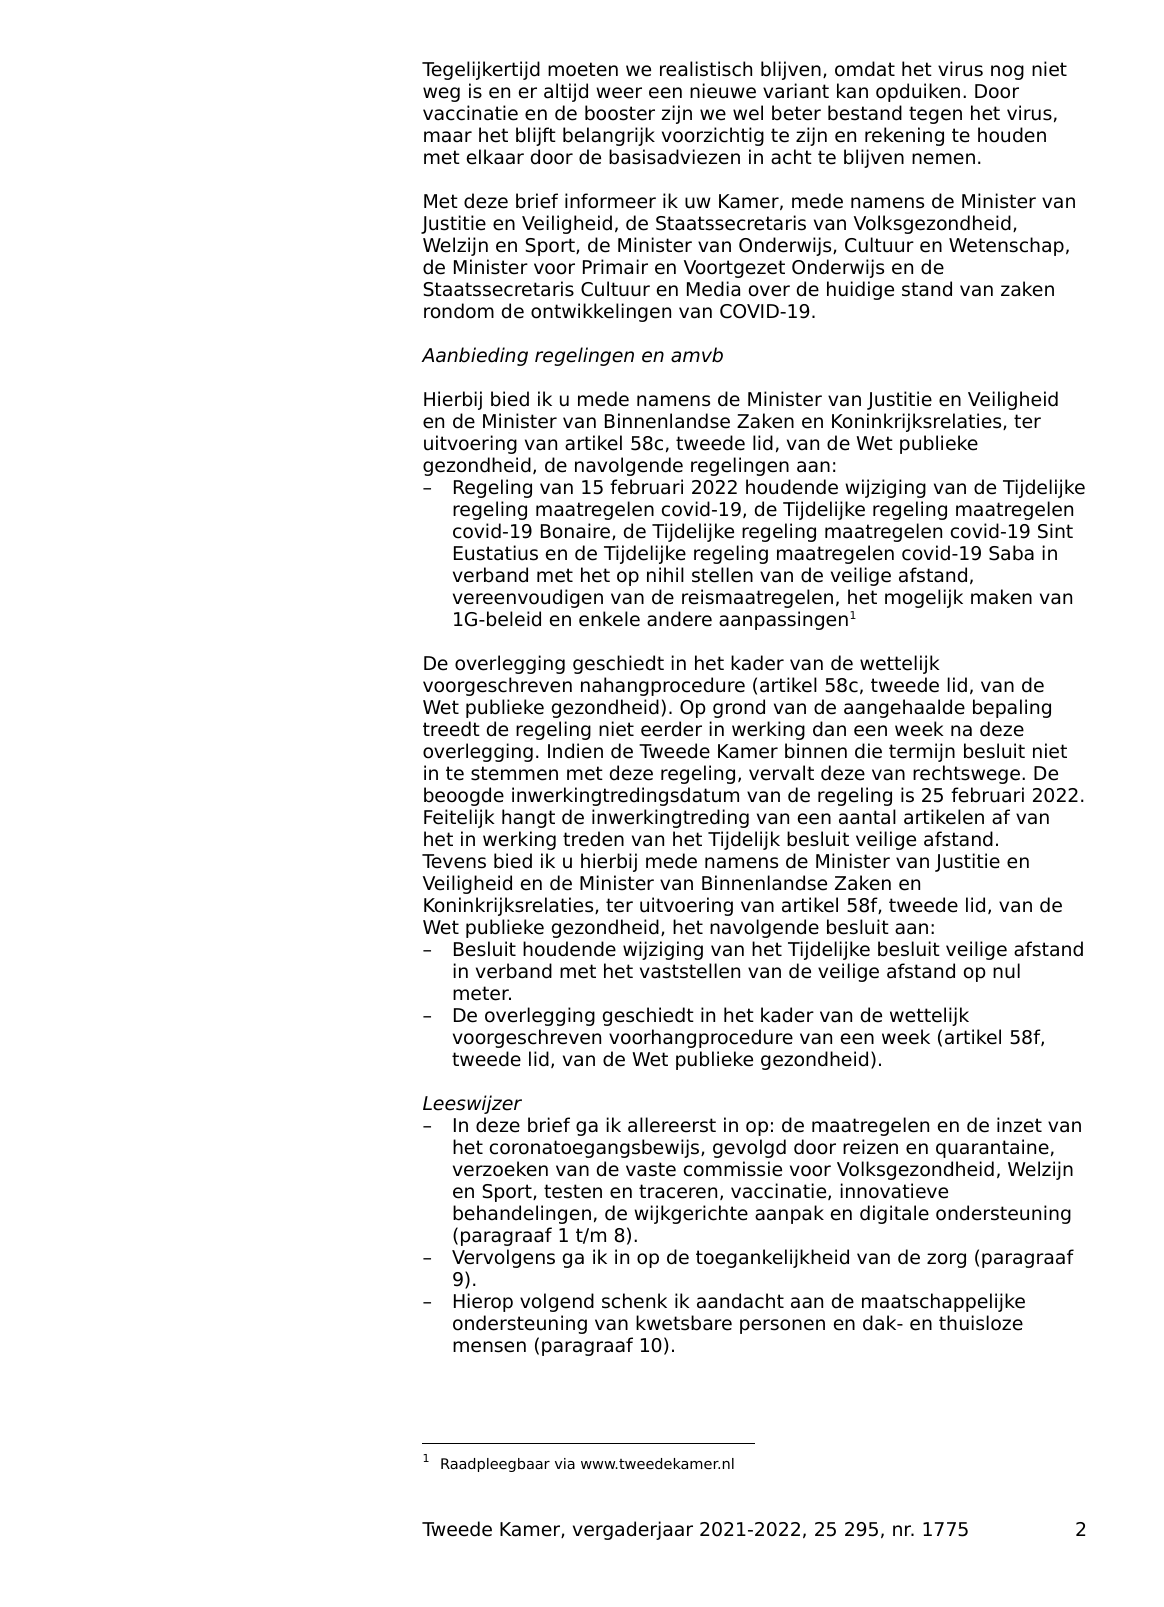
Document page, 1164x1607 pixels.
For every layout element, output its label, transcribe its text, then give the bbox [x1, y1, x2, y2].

text Tevens bied ik u hierbij mede namens de Minister van Justitie en Veiligheid en de Minister van Binnenlandse Zaken en Koninkrijksrelaties, ter uitvoering van artikel 58f, tweede lid, van de Wet publieke gezondheid, het navolgende besluit aan: [422, 851, 1087, 939]
text De overlegging geschiedt in het kader van de wettelijk voorgeschreven nahangprocedure (artikel 58c, tweede lid, van de Wet publieke gezondheid). Op grond van de aangehaalde bepaling treedt de regeling niet eerder in werking dan een week na deze overlegging. Indien de Tweede Kamer binnen die termijn besluit niet in te stemmen met deze regeling, vervalt deze van rechtswege. De beoogde inwerkingtredingsdatum van de regeling is 25 februari 2022. Feitelijk hangt de inwerkingtreding van een aantal artikelen af van het in werking treden van het Tijdelijk besluit veilige afstand. [422, 653, 1087, 851]
text – Besluit houdende wijziging van het Tijdelijke besluit veilige afstand in verband met het vaststellen van de veilige afstand op nul meter. [422, 939, 1087, 1005]
text – Regeling van 15 februari 2022 houdende wijziging van de Tijdelijke regeling maatregelen covid-19, de Tijdelijke regeling maatregelen covid-19 Bonaire, de Tijdelijke regeling maatregelen covid-19 Sint Eustatius en de Tijdelijke regeling maatregelen covid-19 Saba in verband met het op nihil stellen van de veilige afstand, vereenvoudigen van de reismaatregelen, het mogelijk maken van 1G-beleid en enkele andere aanpassingen [422, 477, 1087, 631]
text Raadpleegbaar via www.tweedekamer.nl [422, 1452, 1087, 1474]
text Hierbij bied ik u mede namens de Minister van Justitie en Veiligheid en de Minister van Binnenlandse Zaken en Koninkrijksrelaties, ter uitvoering van artikel 58c, tweede lid, van de Wet publieke gezondheid, de navolgende regelingen aan: [422, 389, 1087, 477]
text Met deze brief informeer ik uw Kamer, mede namens de Minister van Justitie en Veiligheid, de Staatssecretaris van Volksgezondheid, Welzijn en Sport, de Minister van Onderwijs, Cultuur en Wetenschap, de Minister voor Primair en Voortgezet Onderwijs en de Staatssecretaris Cultuur en Media over de huidige stand van zaken rondom de ontwikkelingen van COVID-19. [422, 191, 1087, 323]
subtitle Aanbieding regelingen en amvb [422, 345, 1087, 367]
text – Hierop volgend schenk ik aandacht aan de maatschappelijke ondersteuning van kwetsbare personen en dak- en thuisloze mensen (paragraaf 10). [422, 1291, 1087, 1357]
text – De overlegging geschiedt in het kader van de wettelijk voorgeschreven voorhangprocedure van een week (artikel 58f, tweede lid, van de Wet publieke gezondheid). [422, 1005, 1087, 1071]
text – In deze brief ga ik allereerst in op: de maatregelen en de inzet van het coronatoegangsbewijs, gevolgd door reizen en quarantaine, verzoeken van de vaste commissie voor Volksgezondheid, Welzijn en Sport, testen en traceren, vaccinatie, innovatieve behandelingen, de wijkgerichte aanpak en digitale ondersteuning (paragraaf 1 t/m 8). [422, 1115, 1087, 1247]
subtitle Leeswijzer [422, 1093, 1087, 1115]
text Tegelijkertijd moeten we realistisch blijven, omdat het virus nog niet weg is en er altijd weer een nieuwe variant kan opduiken. Door vaccinatie en de booster zijn we wel beter bestand tegen het virus, maar het blijft belangrijk voorzichtig te zijn en rekening te houden met elkaar door de basisadviezen in acht te blijven nemen. [422, 59, 1087, 169]
text – Vervolgens ga ik in op de toegankelijkheid van de zorg (paragraaf 9). [422, 1247, 1087, 1291]
